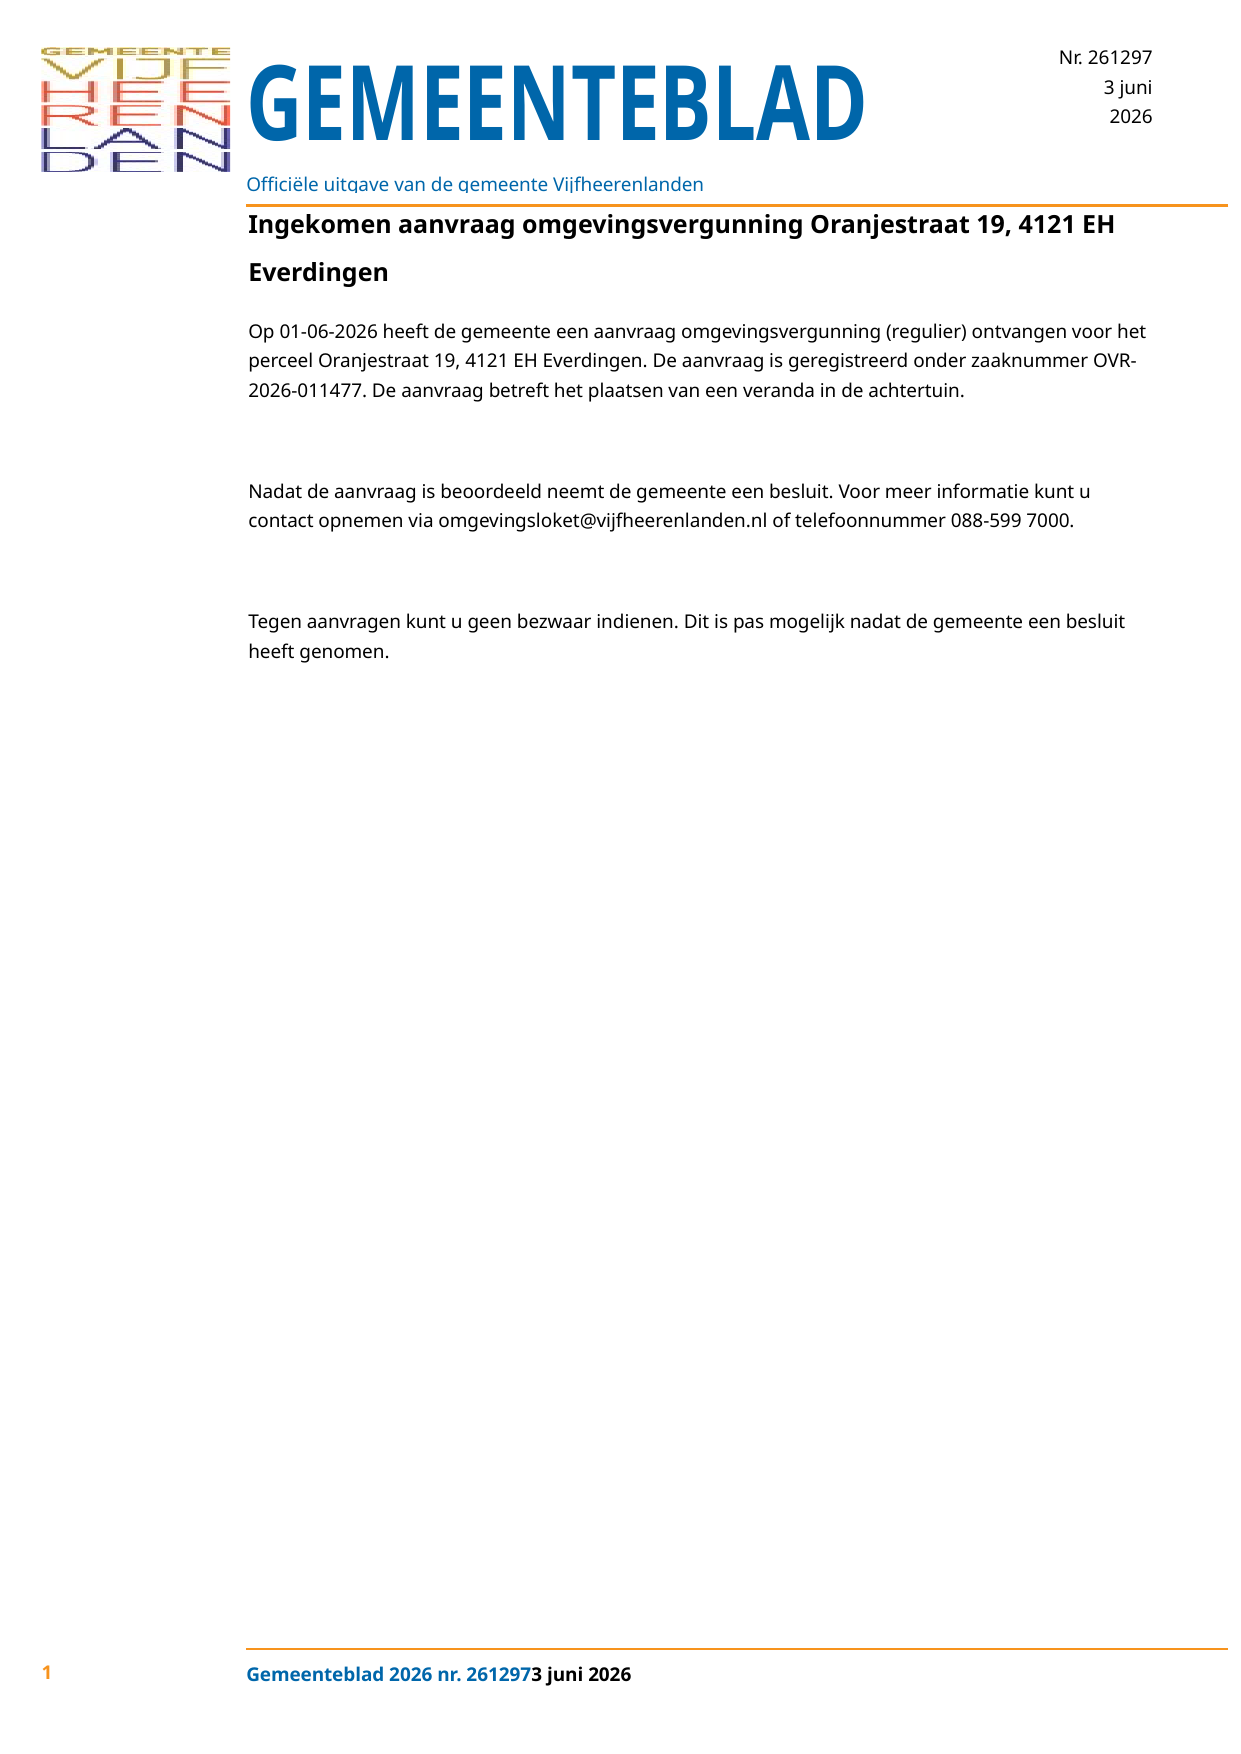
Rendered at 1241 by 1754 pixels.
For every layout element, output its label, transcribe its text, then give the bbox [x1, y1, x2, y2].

text Nadat de aanvraag is beoordeeld neemt de gemeente een besluit. Voor meer informatie kunt u contact opnemen via omgevingsloket@vijfheerenlanden.nl of telefoonnummer 088-599 7000. [248, 478, 1152, 533]
text Ingekomen aanvraag omgevingsvergunning Oranjestraat 19, 4121 EH Everdingen [248, 207, 1152, 288]
picture [41, 47, 231, 172]
text Tegen aanvragen kunt u geen bezwaar indienen. Dit is pas mogelijk nadat de gemeente een besluit heeft genomen. [248, 608, 1152, 664]
text Op 01-06-2026 heeft de gemeente een aanvraag omgevingsvergunning (regulier) ontvangen voor het perceel Oranjestraat 19, 4121 EH Everdingen. De aanvraag is geregistreerd onder zaaknummer OVR-2026-011477. De aanvraag betreft het plaatsen van een veranda in de achtertuin. [248, 318, 1152, 403]
